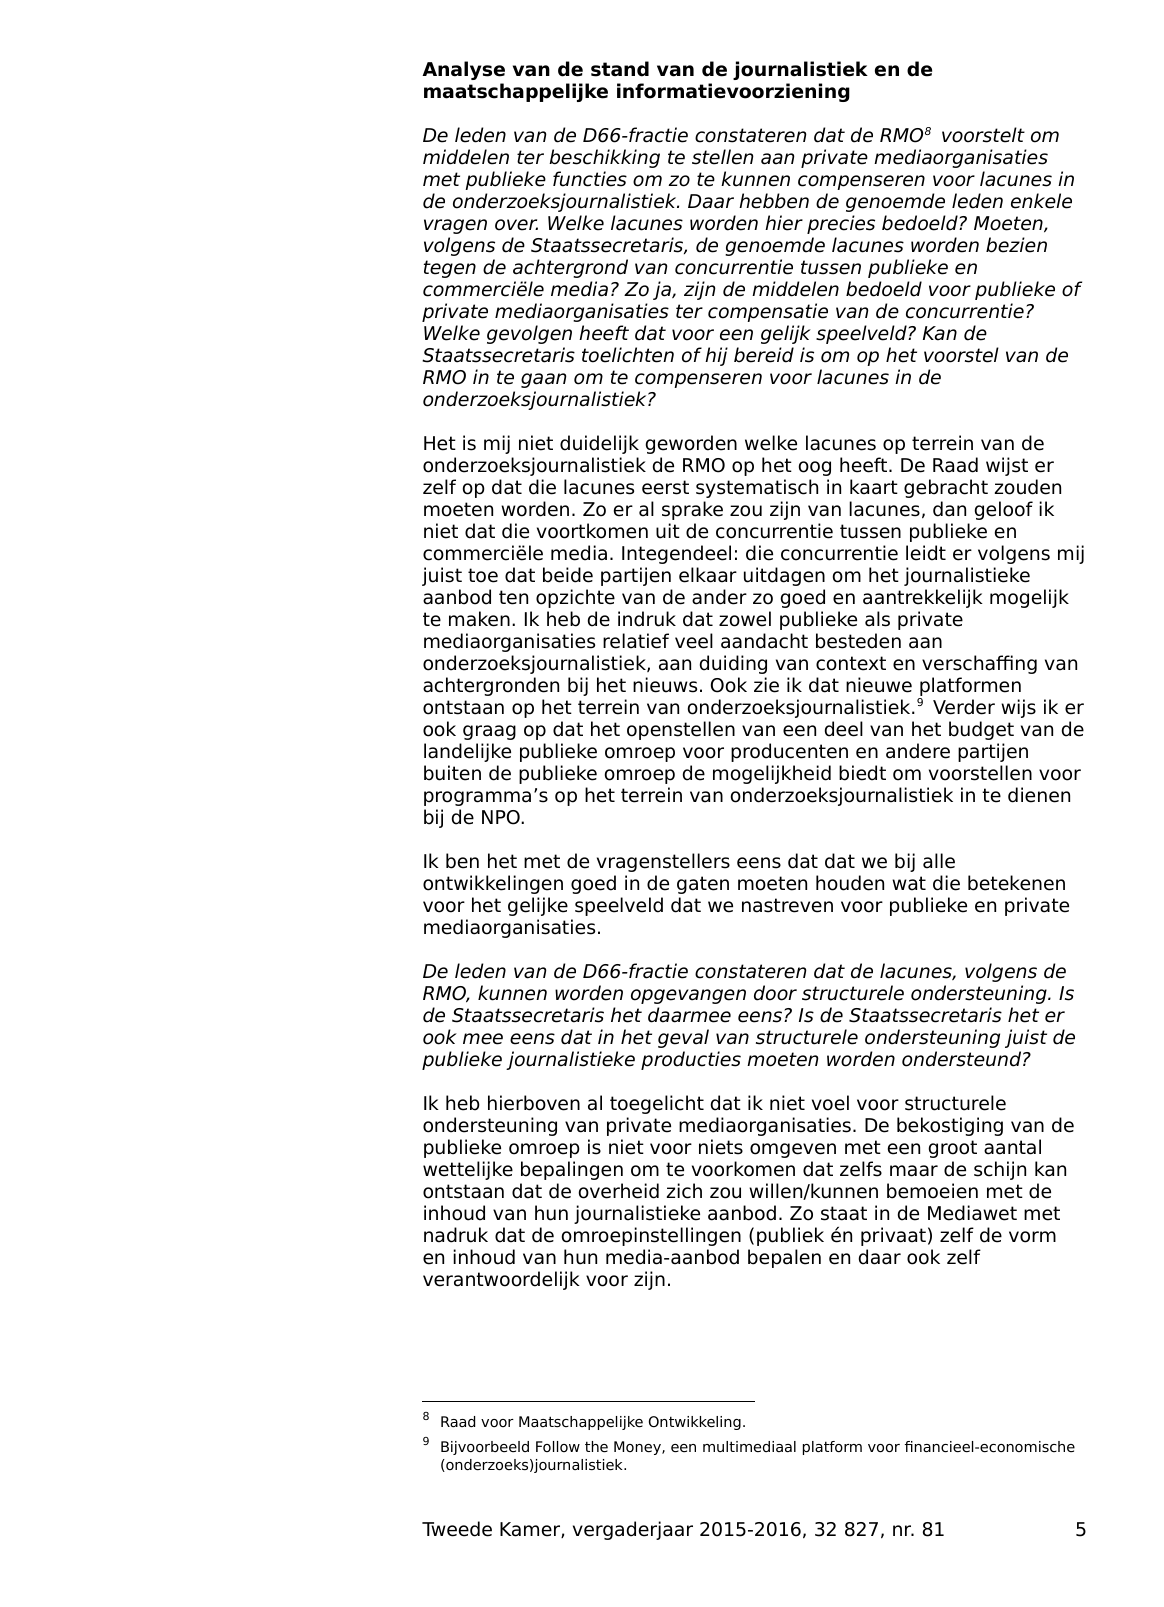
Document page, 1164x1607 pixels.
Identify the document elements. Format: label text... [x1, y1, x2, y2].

text Het is mij niet duidelijk geworden welke lacunes op terrein van de onderzoeksjournalistiek de RMO op het oog heeft. De Raad wijst er zelf op dat die lacunes eerst systematisch in kaart gebracht zouden moeten worden. Zo er al sprake zou zijn van lacunes, dan geloof ik niet dat die voortkomen uit de concurrentie tussen publieke en commerciële media. Integendeel: die concurrentie leidt er volgens mij juist toe dat beide partijen elkaar uitdagen om het journalistieke aanbod ten opzichte van de ander zo goed en aantrekkelijk mogelijk te maken. Ik heb de indruk dat zowel publieke als private mediaorganisaties relatief veel aandacht besteden aan onderzoeksjournalistiek, aan duiding van context en verschaffing van achtergronden bij het nieuws. Ook zie ik dat nieuwe platformen ontstaan op het terrein van onderzoeksjournalistiek. Verder wijs ik er ook graag op dat het openstellen van een deel van het budget van de landelijke publieke omroep voor producenten en andere partijen buiten de publieke omroep de mogelijkheid biedt om voorstellen voor programma’s op het terrein van onderzoeksjournalistiek in te dienen bij de NPO. [422, 433, 1087, 829]
text Bijvoorbeeld Follow the Money, een multimediaal platform voor financieel-economische (onderzoeks)journalistiek. [422, 1435, 1087, 1474]
text Ik heb hierboven al toegelicht dat ik niet voel voor structurele ondersteuning van private mediaorganisaties. De bekostiging van de publieke omroep is niet voor niets omgeven met een groot aantal wettelijke bepalingen om te voorkomen dat zelfs maar de schijn kan ontstaan dat de overheid zich zou willen/kunnen bemoeien met de inhoud van hun journalistieke aanbod. Zo staat in de Mediawet met nadruk dat de omroepinstellingen (publiek én privaat) zelf de vorm en inhoud van hun media-aanbod bepalen en daar ook zelf verantwoordelijk voor zijn. [422, 1093, 1087, 1291]
subtitle Analyse van de stand van de journalistiek en de maatschappelijke informatievoorziening [422, 59, 1087, 103]
text De leden van de D66-fractie constateren dat de lacunes, volgens de RMO, kunnen worden opgevangen door structurele ondersteuning. Is de Staatssecretaris het daarmee eens? Is de Staatssecretaris het er ook mee eens dat in het geval van structurele ondersteuning juist de publieke journalistieke producties moeten worden ondersteund? [422, 961, 1087, 1071]
text De leden van de D66-fractie constateren dat de RMO voorstelt om middelen ter beschikking te stellen aan private mediaorganisaties met publieke functies om zo te kunnen compenseren voor lacunes in de onderzoeksjournalistiek. Daar hebben de genoemde leden enkele vragen over. Welke lacunes worden hier precies bedoeld? Moeten, volgens de Staatssecretaris, de genoemde lacunes worden bezien tegen de achtergrond van concurrentie tussen publieke en commerciële media? Zo ja, zijn de middelen bedoeld voor publieke of private mediaorganisaties ter compensatie van de concurrentie? Welke gevolgen heeft dat voor een gelijk speelveld? Kan de Staatssecretaris toelichten of hij bereid is om op het voorstel van de RMO in te gaan om te compenseren voor lacunes in de onderzoeksjournalistiek? [422, 125, 1087, 411]
text Ik ben het met de vragenstellers eens dat dat we bij alle ontwikkelingen goed in de gaten moeten houden wat die betekenen voor het gelijke speelveld dat we nastreven voor publieke en private mediaorganisaties. [422, 851, 1087, 939]
text Raad voor Maatschappelijke Ontwikkeling. [422, 1410, 1087, 1432]
